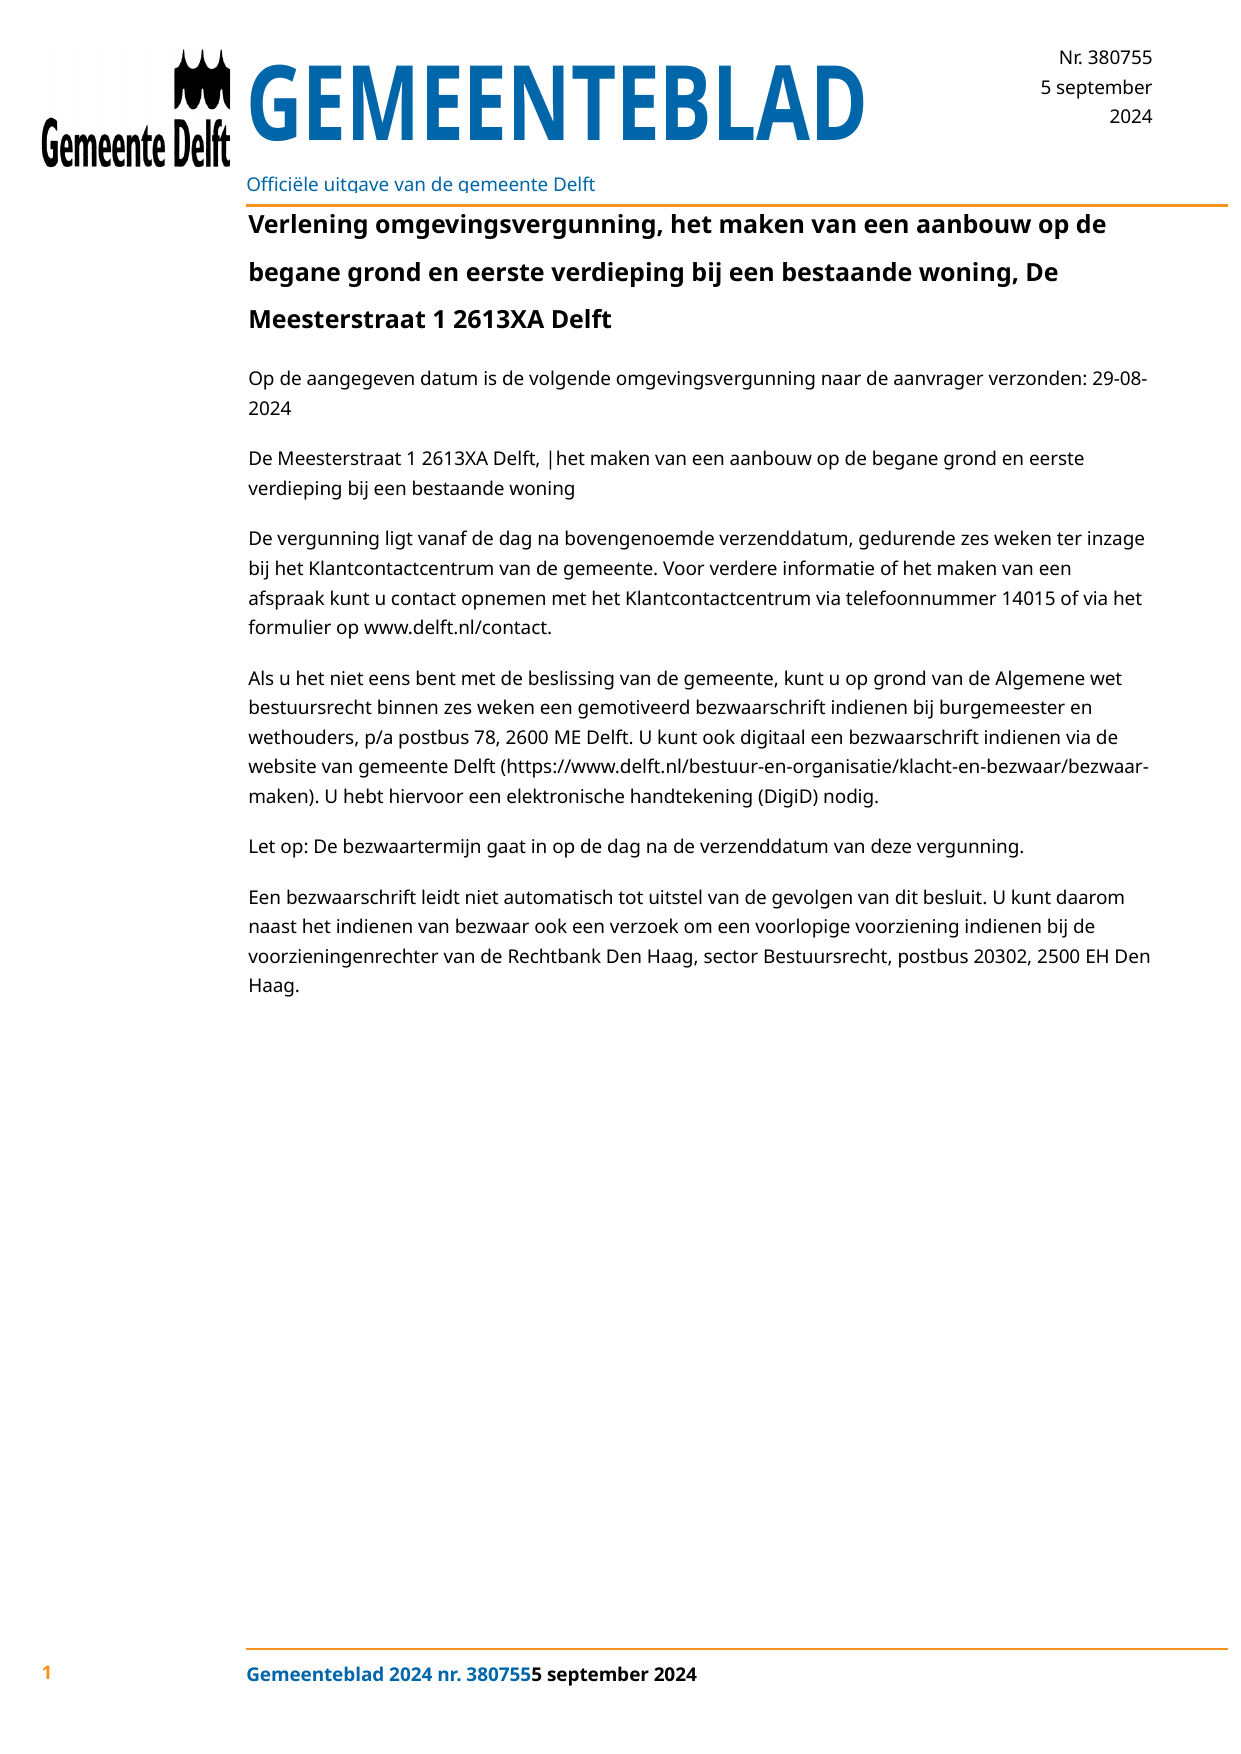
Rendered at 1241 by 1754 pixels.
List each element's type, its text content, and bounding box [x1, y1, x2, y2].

text Als u het niet eens bent met de beslissing van de gemeente, kunt u op grond van de Algemene wet bestuursrecht binnen zes weken een gemotiveerd bezwaarschrift indienen bij burgemeester en wethouders, p/a postbus 78, 2600 ME Delft. U kunt ook digitaal een bezwaarschrift indienen via de website van gemeente Delft (https://www.delft.nl/bestuur-en-organisatie/klacht-en-bezwaar/bezwaar-maken). U hebt hiervoor een elektronische handtekening (DigiD) nodig. [248, 665, 1152, 809]
text Een bezwaarschrift leidt niet automatisch tot uitstel van de gevolgen van dit besluit. U kunt daarom naast het indienen van bezwaar ook een verzoek om een voorlopige voorziening indienen bij de voorzieningenrechter van de Rechtbank Den Haag, sector Bestuursrecht, postbus 20302, 2500 EH Den Haag. [248, 884, 1152, 998]
text De Meesterstraat 1 2613XA Delft, |het maken van een aanbouw op de begane grond en eerste verdieping bij een bestaande woning [248, 446, 1152, 501]
picture [41, 47, 231, 172]
text Op de aangegeven datum is de volgende omgevingsvergunning naar de aanvrager verzonden: 29-08-2024 [248, 366, 1152, 421]
text Verlening omgevingsvergunning, het maken van een aanbouw op de begane grond en eerste verdieping bij een bestaande woning, De Meesterstraat 1 2613XA Delft [248, 207, 1152, 336]
text De vergunning ligt vanaf de dag na bovengenoemde verzenddatum, gedurende zes weken ter inzage bij het Klantcontactcentrum van de gemeente. Voor verdere informatie of het maken van een afspraak kunt u contact opnemen met het Klantcontactcentrum via telefoonnummer 14015 of via het formulier op www.delft.nl/contact. [248, 526, 1152, 640]
text Let op: De bezwaartermijn gaat in op de dag na de verzenddatum van deze vergunning. [248, 833, 1152, 859]
